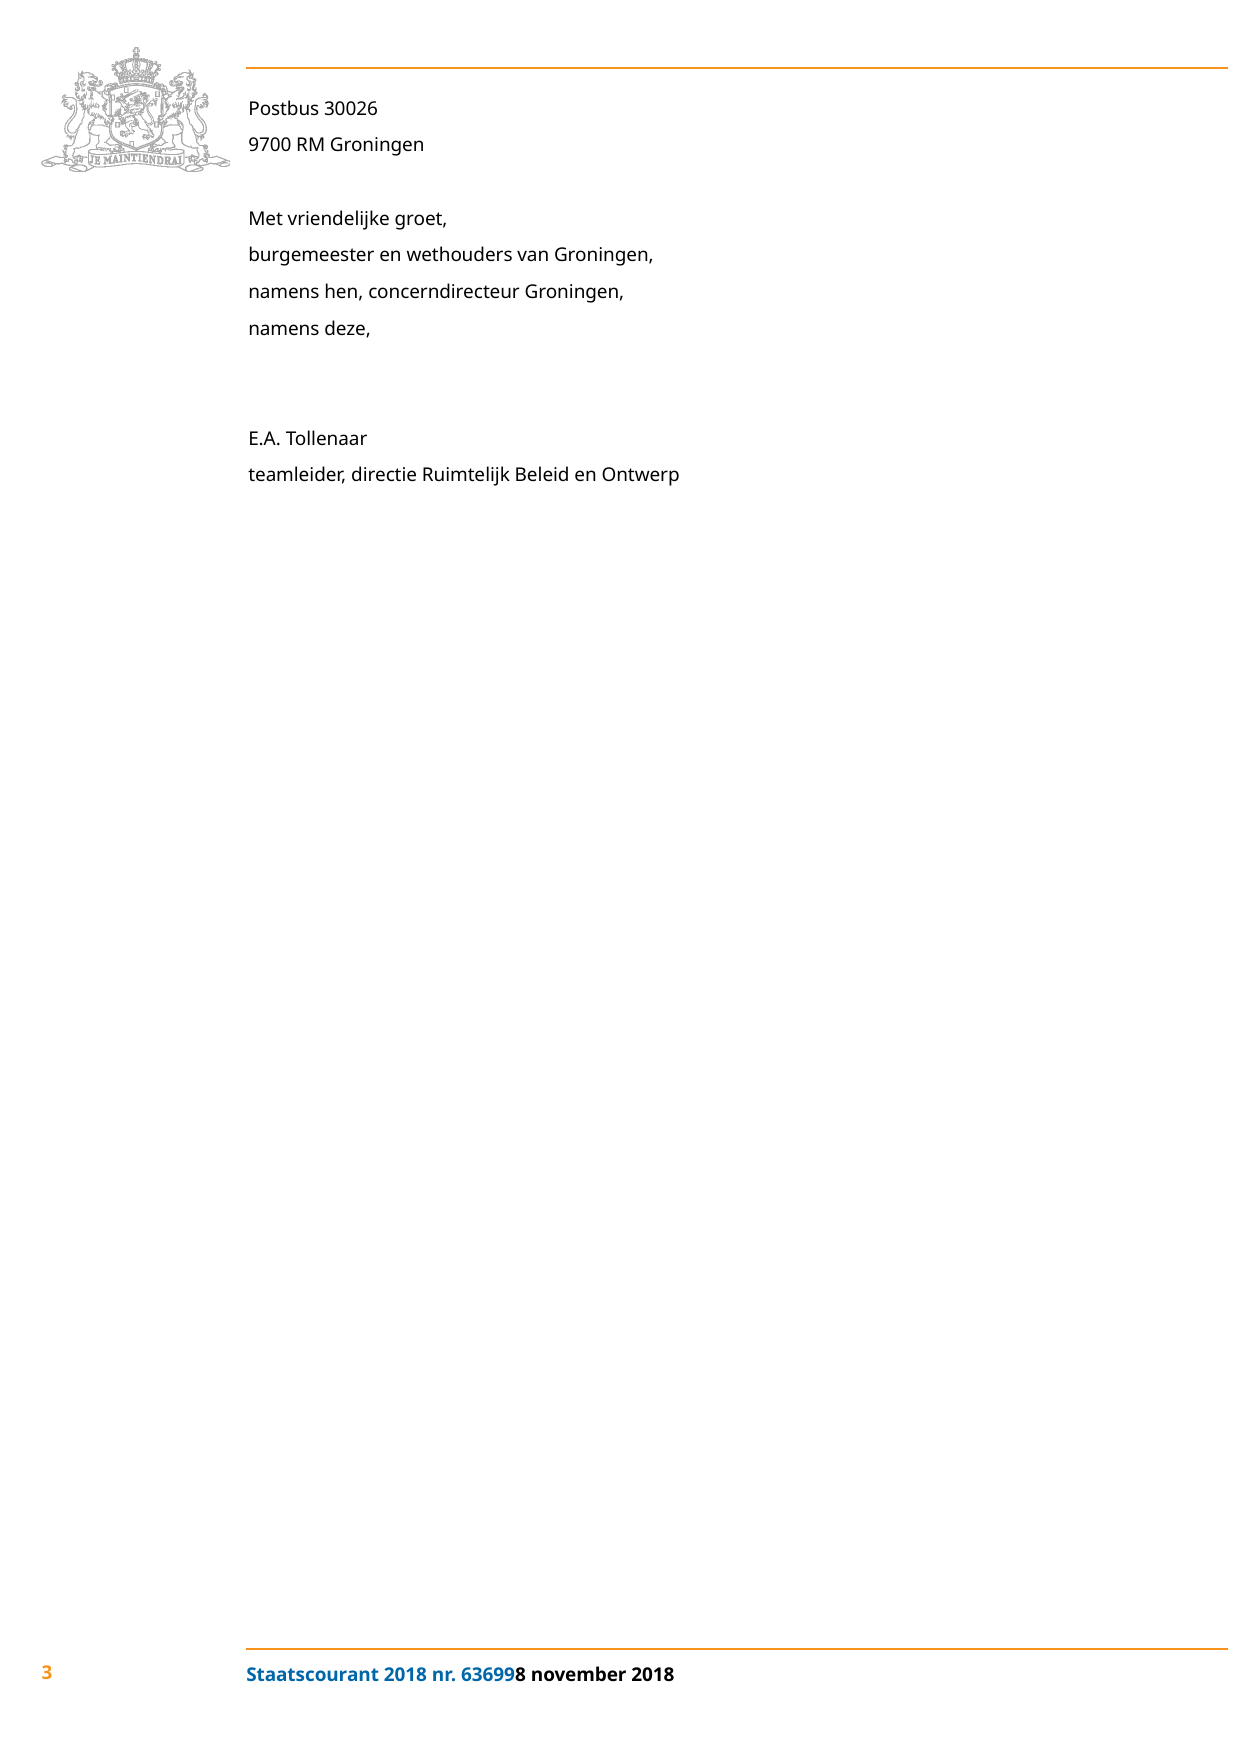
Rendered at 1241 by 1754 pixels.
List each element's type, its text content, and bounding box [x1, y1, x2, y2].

text Met vriendelijke groet, [248, 205, 1152, 231]
text namens hen, concerndirecteur Groningen, [248, 278, 1152, 304]
text burgemeester en wethouders van Groningen, [248, 241, 1152, 267]
picture [41, 47, 231, 172]
text E.A. Tollenaar [248, 425, 1152, 451]
text namens deze, [248, 315, 1152, 341]
text Postbus 30026 [248, 95, 1152, 121]
text 9700 RM Groningen [248, 131, 1152, 157]
text teamleider, directie Ruimtelijk Beleid en Ontwerp [248, 461, 1152, 487]
